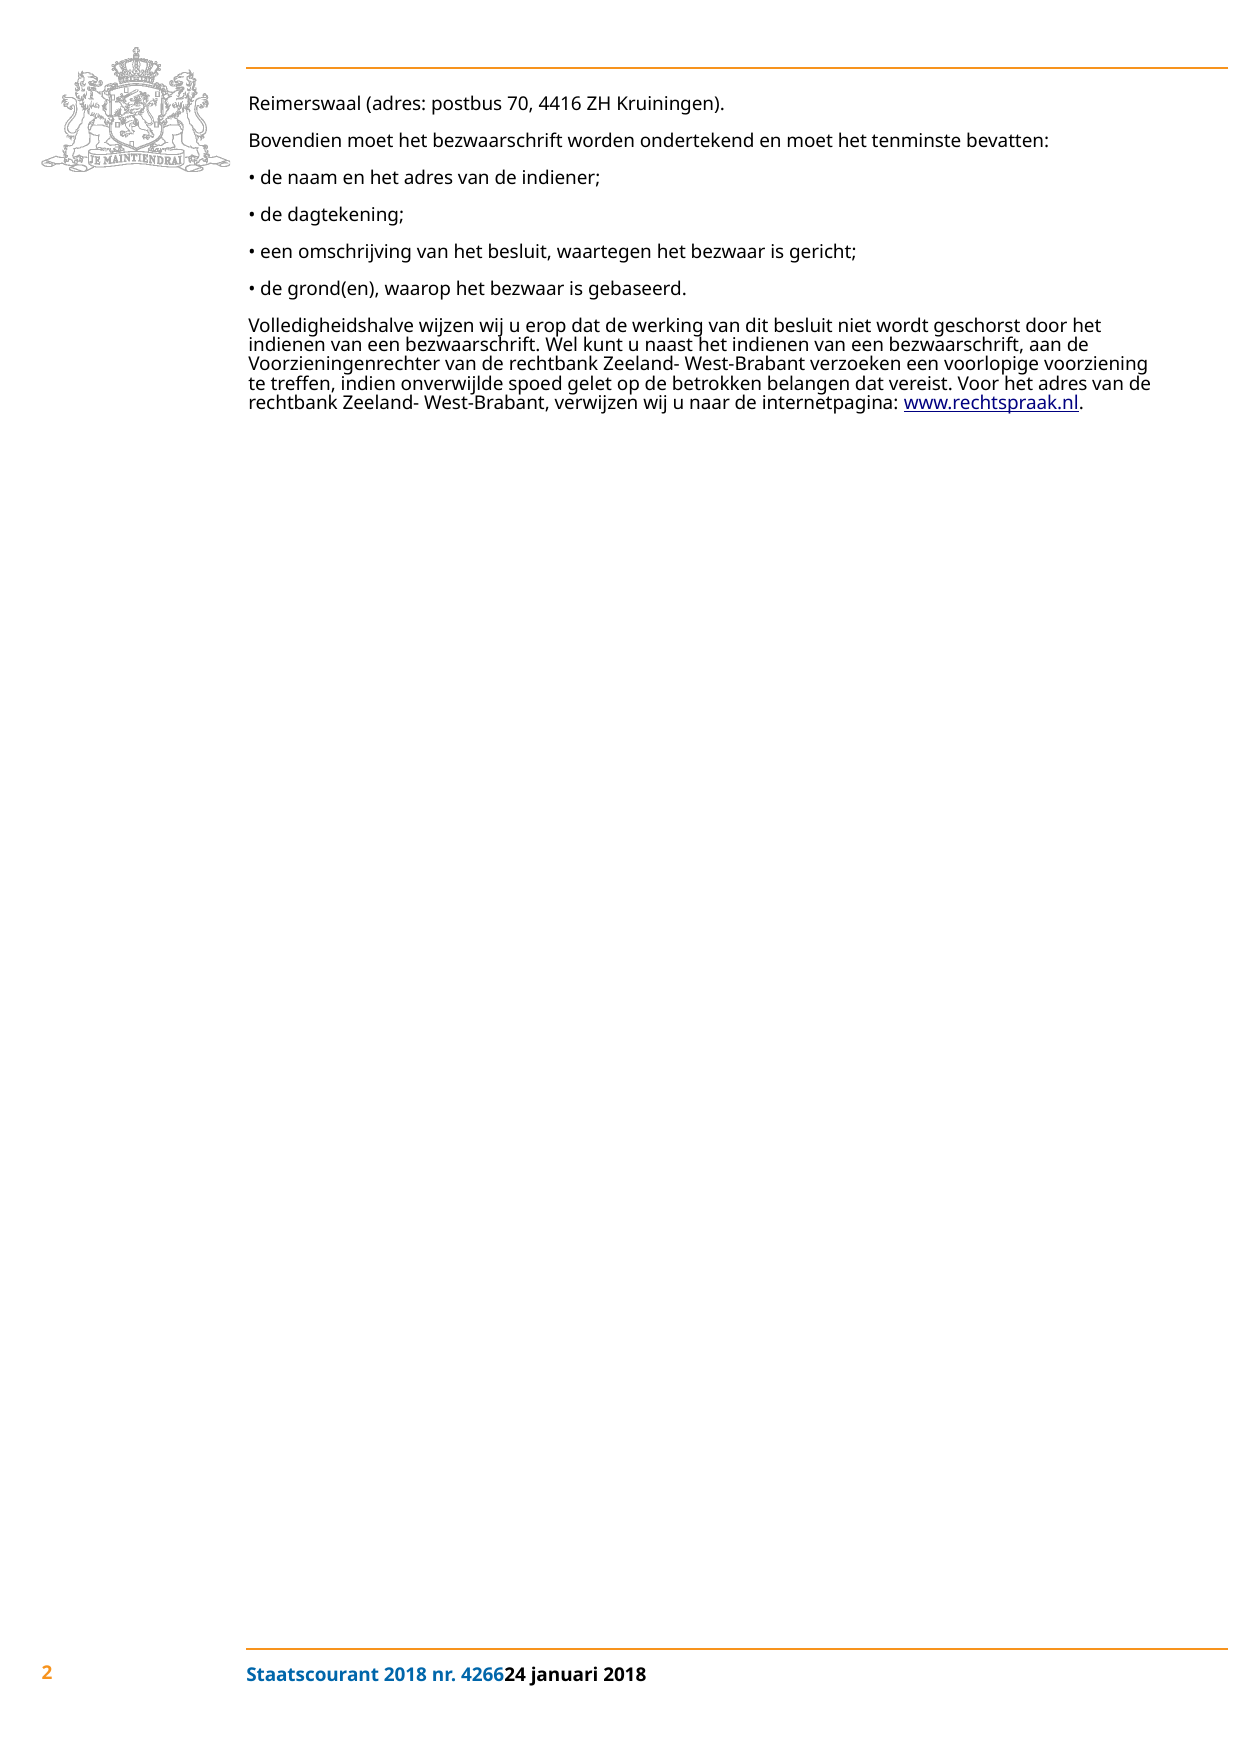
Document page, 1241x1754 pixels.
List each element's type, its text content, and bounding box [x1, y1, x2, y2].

text Bovendien moet het bezwaarschrift worden ondertekend en moet het tenminste bevatten: [248, 132, 1152, 151]
text Reimerswaal (adres: postbus 70, 4416 ZH Kruiningen). [248, 95, 1152, 114]
text • de naam en het adres van de indiener; [248, 169, 1152, 188]
text Volledigheidshalve wijzen wij u erop dat de werking van dit besluit niet wordt geschorst door het indienen van een bezwaarschrift. Wel kunt u naast het indienen van een bezwaarschrift, aan de Voorzieningenrechter van de rechtbank Zeeland- West-Brabant verzoeken een voorlopige voorziening te treffen, indien onverwijlde spoed gelet op de betrokken belangen dat vereist. Voor het adres van de rechtbank Zeeland- West-Brabant, verwijzen wij u naar de internetpagina: www.rechtspraak.nl. [248, 317, 1152, 413]
picture [41, 47, 231, 172]
text • de grond(en), waarop het bezwaar is gebaseerd. [248, 280, 1152, 299]
text • de dagtekening; [248, 206, 1152, 225]
text • een omschrijving van het besluit, waartegen het bezwaar is gericht; [248, 243, 1152, 262]
